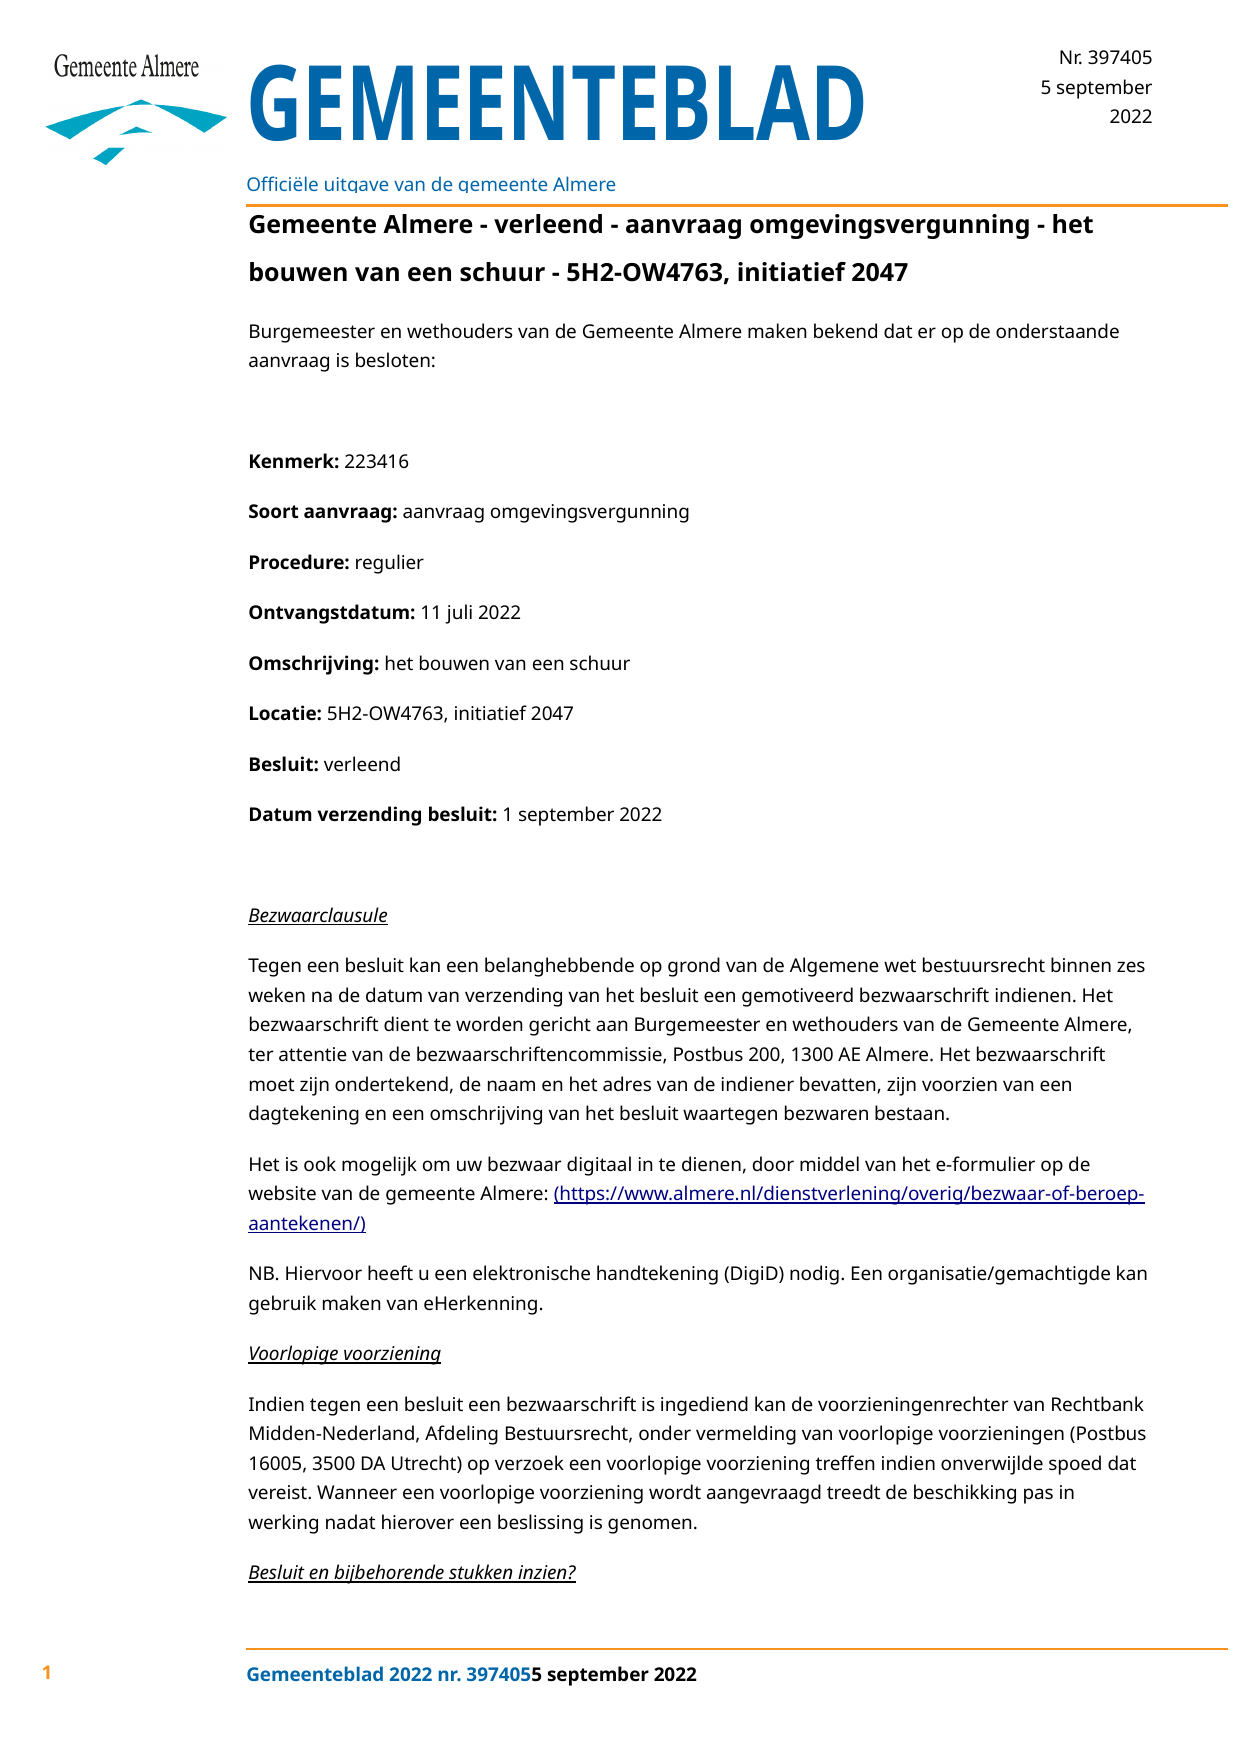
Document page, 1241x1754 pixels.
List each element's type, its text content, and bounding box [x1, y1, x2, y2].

text Besluit en bijbehorende stukken inzien? [248, 1559, 1152, 1585]
text Besluit: verleend [248, 751, 1152, 777]
text Omschrijving: het bouwen van een schuur [248, 650, 1152, 676]
text Gemeente Almere - verleend - aanvraag omgevingsvergunning - het bouwen van een schuur - 5H2-OW4763, initiatief 2047 [248, 207, 1152, 288]
text NB. Hiervoor heeft u een elektronische handtekening (DigiD) nodig. Een organisatie/gemachtigde kan gebruik maken van eHerkenning. [248, 1260, 1152, 1316]
text Bezwaarclausule [248, 902, 1152, 928]
text Het is ook mogelijk om uw bezwaar digitaal in te dienen, door middel van het e-formulier op de website van de gemeente Almere: (https://www.almere.nl/dienstverlening/overig/bezwaar-of-beroep-aantekenen/) [248, 1151, 1152, 1236]
text Datum verzending besluit: 1 september 2022 [248, 801, 1152, 827]
text Locatie: 5H2-OW4763, initiatief 2047 [248, 700, 1152, 726]
picture [41, 47, 231, 172]
text Ontvangstdatum: 11 juli 2022 [248, 599, 1152, 625]
text Kenmerk: 223416 [248, 448, 1152, 474]
text Tegen een besluit kan een belanghebbende op grond van de Algemene wet bestuursrecht binnen zes weken na de datum van verzending van het besluit een gemotiveerd bezwaarschrift indienen. Het bezwaarschrift dient te worden gericht aan Burgemeester en wethouders van de Gemeente Almere, ter attentie van de bezwaarschriftencommissie, Postbus 200, 1300 AE Almere. Het bezwaarschrift moet zijn ondertekend, de naam en het adres van de indiener bevatten, zijn voorzien van een dagtekening en een omschrijving van het besluit waartegen bezwaren bestaan. [248, 952, 1152, 1126]
text Procedure: regulier [248, 549, 1152, 575]
text Voorlopige voorziening [248, 1340, 1152, 1366]
text Indien tegen een besluit een bezwaarschrift is ingediend kan de voorzieningenrechter van Rechtbank Midden-Nederland, Afdeling Bestuursrecht, onder vermelding van voorlopige voorzieningen (Postbus 16005, 3500 DA Utrecht) op verzoek een voorlopige voorziening treffen indien onverwijlde spoed dat vereist. Wanneer een voorlopige voorziening wordt aangevraagd treedt de beschikking pas in werking nadat hierover een beslissing is genomen. [248, 1391, 1152, 1535]
text Soort aanvraag: aanvraag omgevingsvergunning [248, 499, 1152, 524]
text Burgemeester en wethouders van de Gemeente Almere maken bekend dat er op de onderstaande aanvraag is besloten: [248, 318, 1152, 373]
